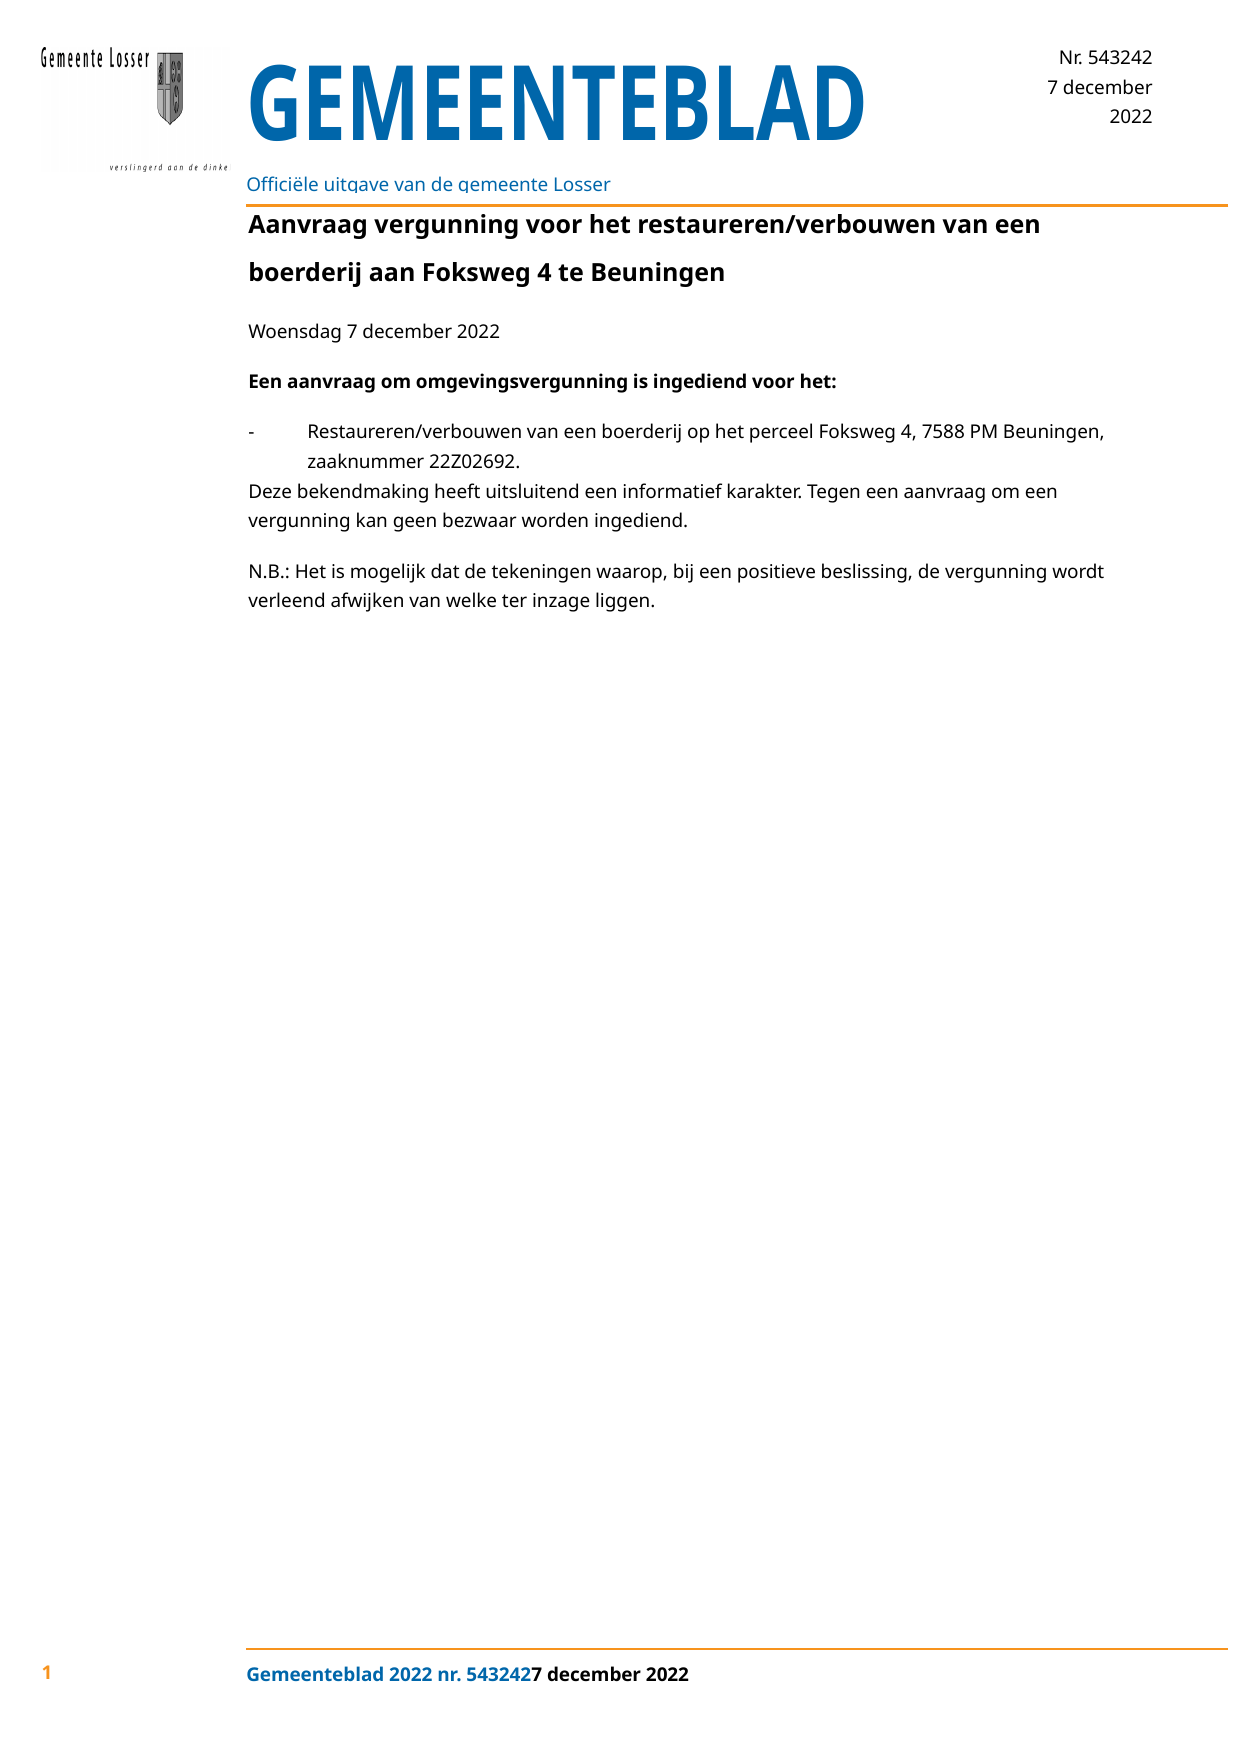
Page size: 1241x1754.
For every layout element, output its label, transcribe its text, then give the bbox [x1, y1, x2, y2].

text Deze bekendmaking heeft uitsluitend een informatief karakter. Tegen een aanvraag om een vergunning kan geen bezwaar worden ingediend. [248, 478, 1152, 533]
picture [41, 47, 231, 172]
text Een aanvraag om omgevingsvergunning is ingediend voor het: [248, 368, 1152, 394]
text Woensdag 7 december 2022 [248, 318, 1152, 344]
list Restaureren/verbouwen van een boerderij op het perceel Foksweg 4, 7588 PM Beuningen, zaaknummer 22Z02692. [248, 419, 1152, 474]
text Aanvraag vergunning voor het restaureren/verbouwen van een boerderij aan Foksweg 4 te Beuningen [248, 207, 1152, 288]
text N.B.: Het is mogelijk dat de tekeningen waarop, bij een positieve beslissing, de vergunning wordt verleend afwijken van welke ter inzage liggen. [248, 558, 1152, 613]
